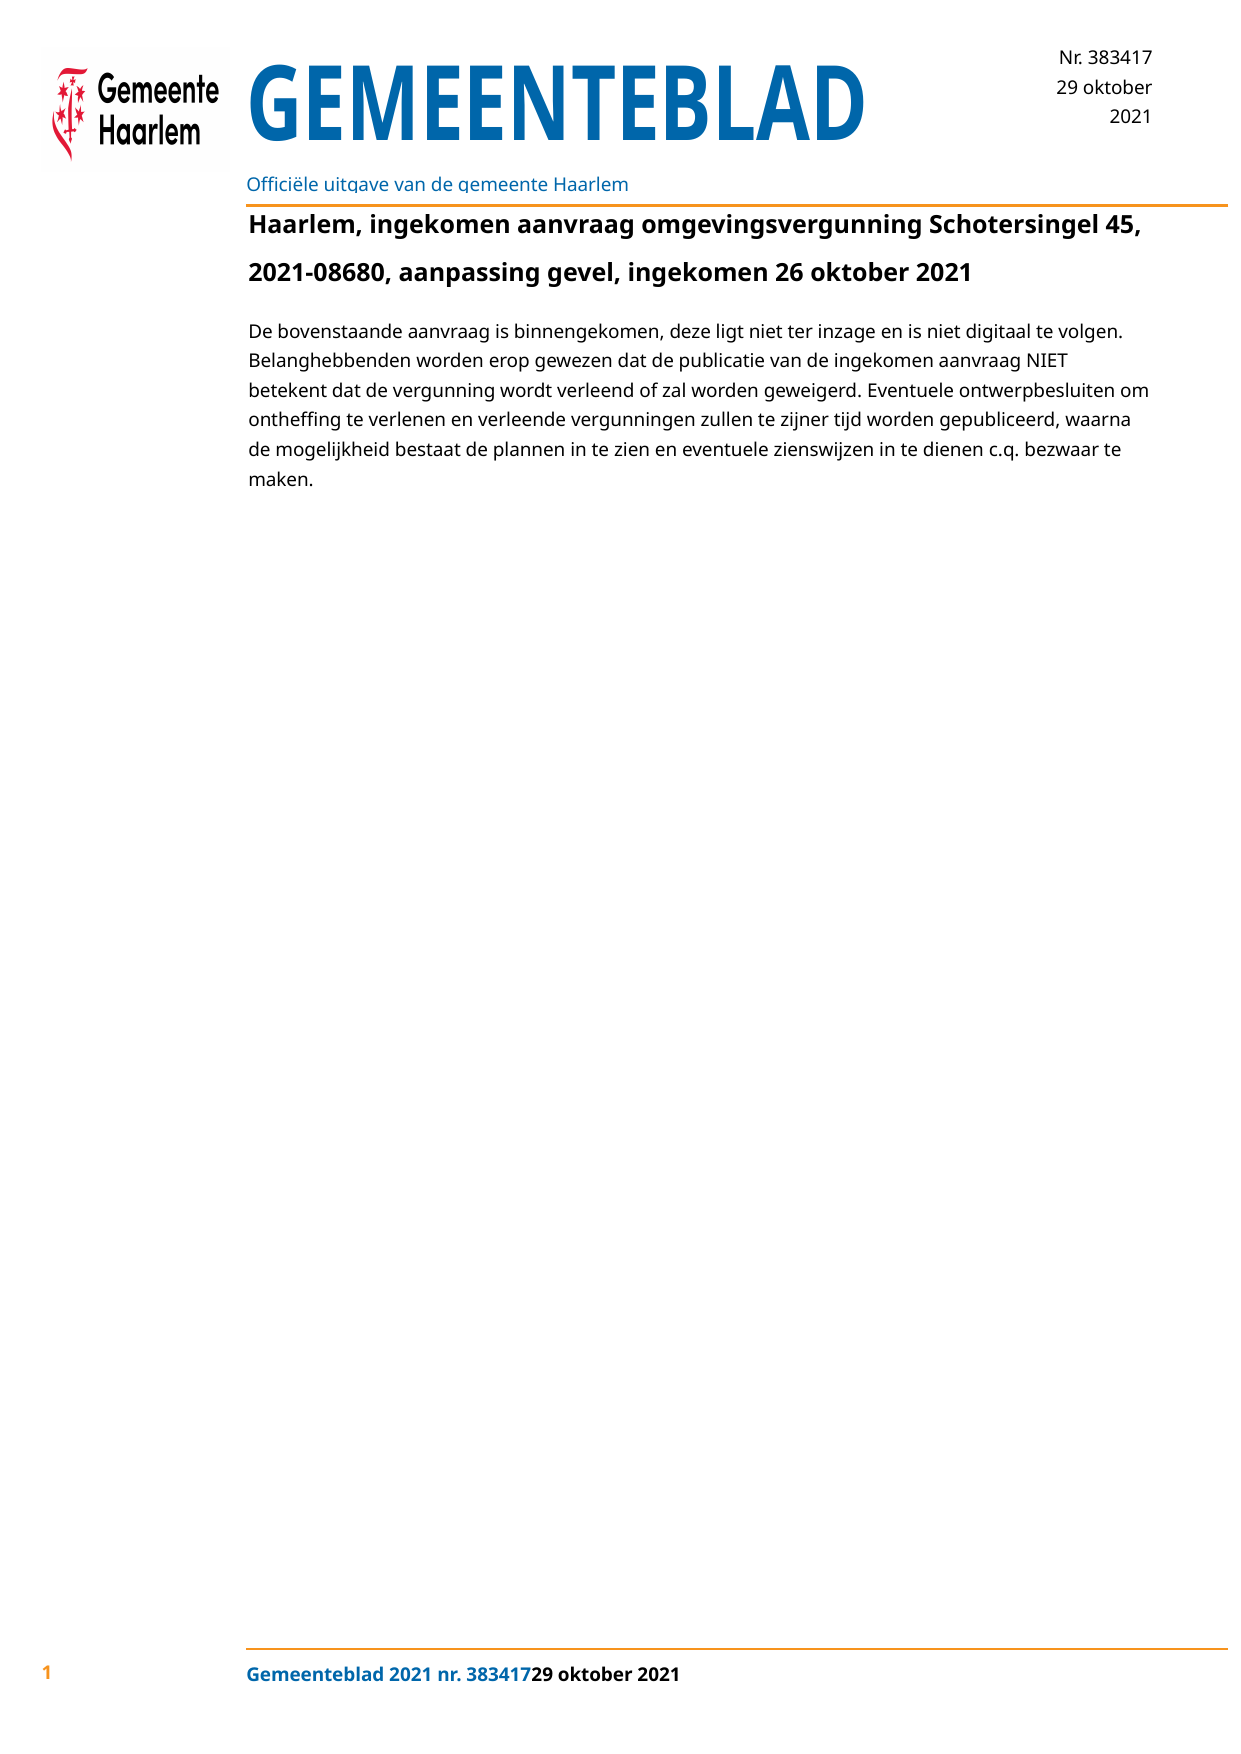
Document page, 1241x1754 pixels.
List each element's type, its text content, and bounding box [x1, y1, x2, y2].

text De bovenstaande aanvraag is binnengekomen, deze ligt niet ter inzage en is niet digitaal te volgen. Belanghebbenden worden erop gewezen dat de publicatie van de ingekomen aanvraag NIET betekent dat de vergunning wordt verleend of zal worden geweigerd. Eventuele ontwerpbesluiten om ontheffing te verlenen en verleende vergunningen zullen te zijner tijd worden gepubliceerd, waarna de mogelijkheid bestaat de plannen in te zien en eventuele zienswijzen in te dienen c.q. bezwaar te maken. [248, 318, 1152, 492]
picture [41, 47, 231, 172]
text Haarlem, ingekomen aanvraag omgevingsvergunning Schotersingel 45, 2021-08680, aanpassing gevel, ingekomen 26 oktober 2021 [248, 207, 1152, 288]
